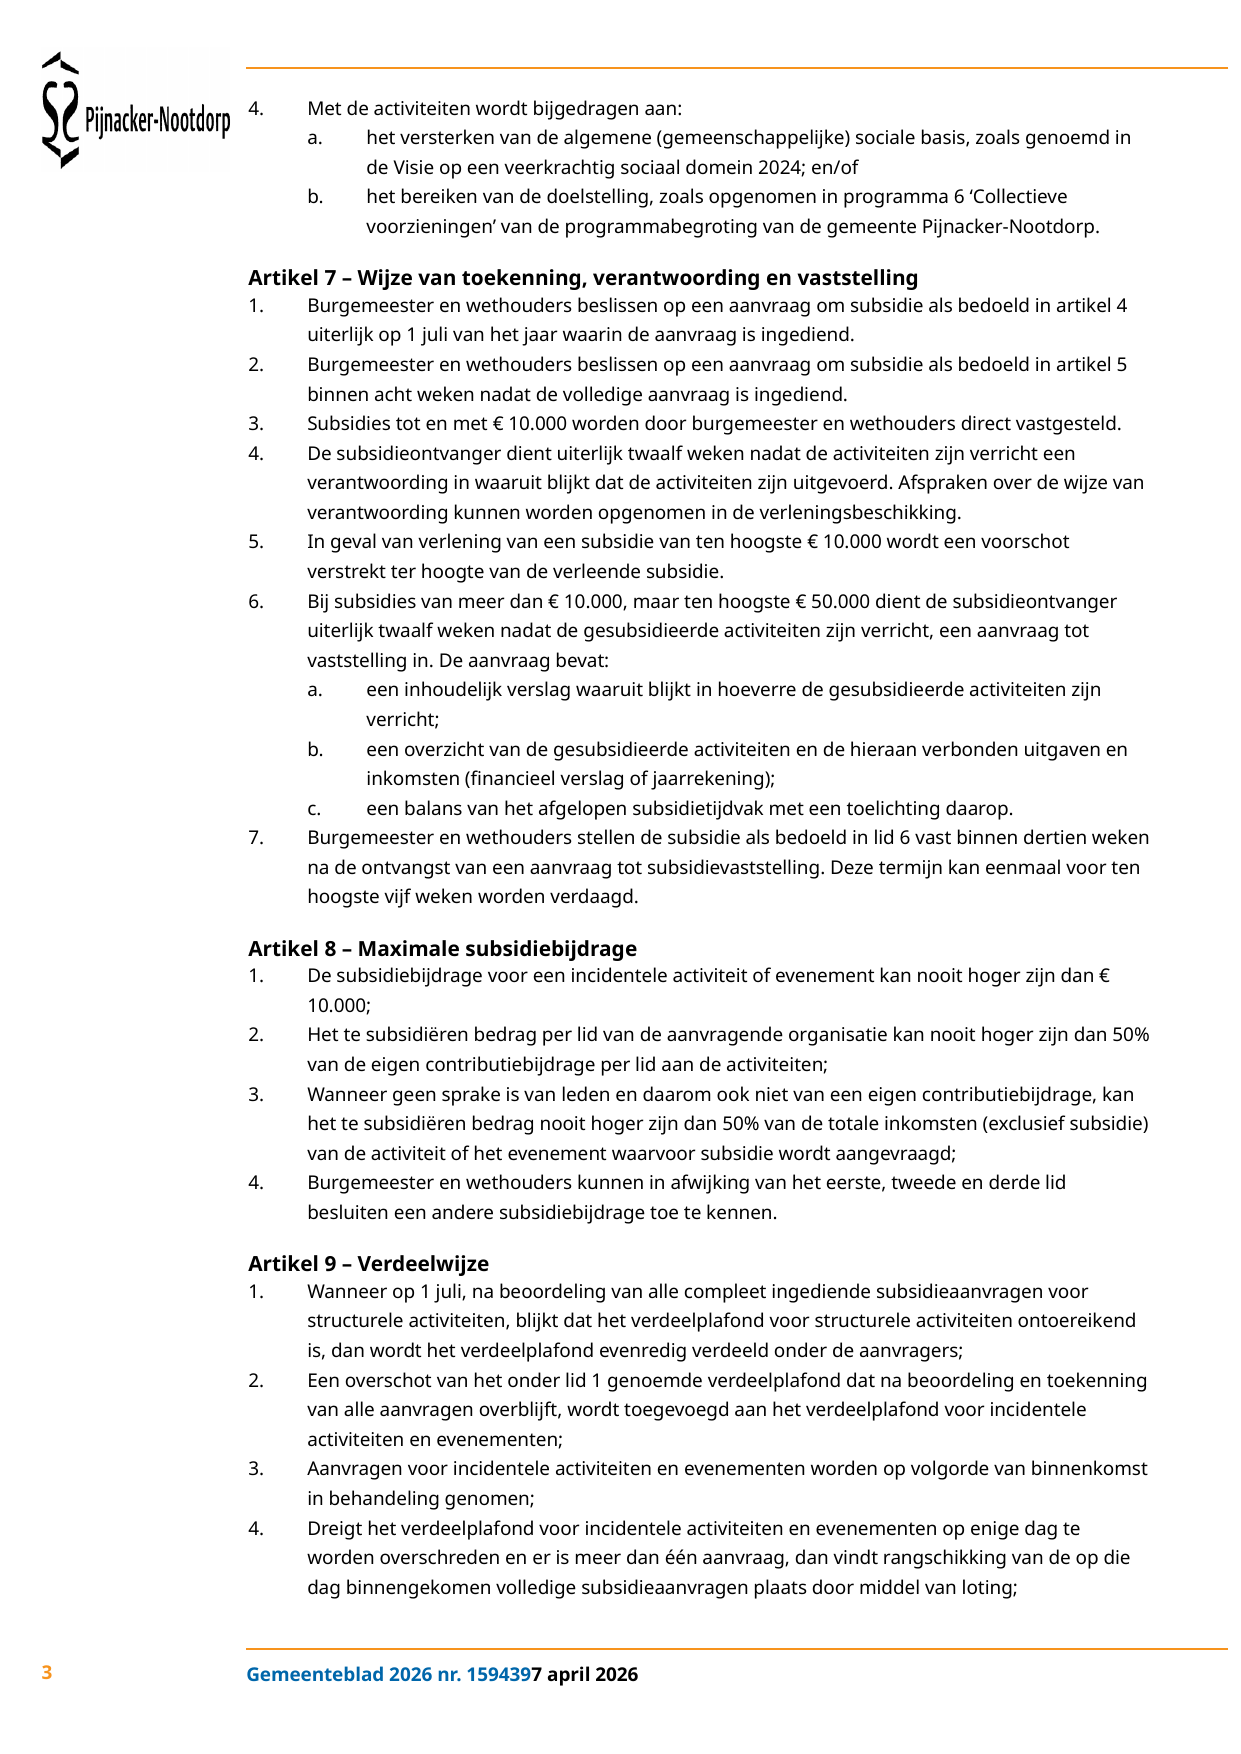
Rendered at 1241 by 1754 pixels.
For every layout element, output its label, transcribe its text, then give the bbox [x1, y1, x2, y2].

list De subsidieontvanger dient uiterlijk twaalf weken nadat de activiteiten zijn verricht een verantwoording in waaruit blijkt dat de activiteiten zijn uitgevoerd. Afspraken over de wijze van verantwoording kunnen worden opgenomen in de verleningsbeschikking. [248, 440, 1152, 525]
text Artikel 8 – Maximale subsidiebijdrage [248, 934, 1152, 962]
list Wanneer geen sprake is van leden en daarom ook niet van een eigen contributiebijdrage, kan het te subsidiëren bedrag nooit hoger zijn dan 50% van de totale inkomsten (exclusief subsidie) van de activiteit of het evenement waarvoor subsidie wordt aangevraagd; [248, 1081, 1152, 1166]
list een balans van het afgelopen subsidietijdvak met een toelichting daarop. [307, 795, 1152, 821]
list het bereiken van de doelstelling, zoals opgenomen in programma 6 ‘Collectieve voorzieningen’ van de programmabegroting van de gemeente Pijnacker-Nootdorp. [307, 183, 1152, 239]
text Artikel 7 – Wijze van toekenning, verantwoording en vaststelling [248, 263, 1152, 292]
list Aanvragen voor incidentele activiteiten en evenementen worden op volgorde van binnenkomst in behandeling genomen; [248, 1456, 1152, 1511]
list Het te subsidiëren bedrag per lid van de aanvragende organisatie kan nooit hoger zijn dan 50% van de eigen contributiebijdrage per lid aan de activiteiten; [248, 1022, 1152, 1077]
list In geval van verlening van een subsidie van ten hoogste € 10.000 wordt een voorschot verstrekt ter hoogte van de verleende subsidie. [248, 529, 1152, 584]
picture [41, 47, 231, 172]
list Burgemeester en wethouders beslissen op een aanvraag om subsidie als bedoeld in artikel 5 binnen acht weken nadat de volledige aanvraag is ingediend. [248, 351, 1152, 406]
list een overzicht van de gesubsidieerde activiteiten en de hieraan verbonden uitgaven en inkomsten (financieel verslag of jaarrekening); [307, 736, 1152, 791]
list Burgemeester en wethouders kunnen in afwijking van het eerste, tweede en derde lid besluiten een andere subsidiebijdrage toe te kennen. [248, 1169, 1152, 1225]
list een inhoudelijk verslag waaruit blijkt in hoeverre de gesubsidieerde activiteiten zijn verricht; [307, 677, 1152, 732]
list Dreigt het verdeelplafond voor incidentele activiteiten en evenementen op enige dag te worden overschreden en er is meer dan één aanvraag, dan vindt rangschikking van de op die dag binnengekomen volledige subsidieaanvragen plaats door middel van loting; [248, 1515, 1152, 1599]
list Burgemeester en wethouders stellen de subsidie als bedoeld in lid 6 vast binnen dertien weken na de ontvangst van een aanvraag tot subsidievaststelling. Deze termijn kan eenmaal voor ten hoogste vijf weken worden verdaagd. [248, 824, 1152, 909]
list Een overschot van het onder lid 1 genoemde verdeelplafond dat na beoordeling en toekenning van alle aanvragen overblijft, wordt toegevoegd aan het verdeelplafond voor incidentele activiteiten en evenementen; [248, 1367, 1152, 1452]
list Subsidies tot en met € 10.000 worden door burgemeester en wethouders direct vastgesteld. [248, 410, 1152, 436]
list Bij subsidies van meer dan € 10.000, maar ten hoogste € 50.000 dient de subsidieontvanger uiterlijk twaalf weken nadat de gesubsidieerde activiteiten zijn verricht, een aanvraag tot vaststelling in. De aanvraag bevat: [248, 588, 1152, 673]
list Met de activiteiten wordt bijgedragen aan: [248, 95, 1152, 121]
list De subsidiebijdrage voor een incidentele activiteit of evenement kan nooit hoger zijn dan € 10.000; [248, 962, 1152, 1018]
text Artikel 9 – Verdeelwijze [248, 1249, 1152, 1278]
list het versterken van de algemene (gemeenschappelijke) sociale basis, zoals genoemd in de Visie op een veerkrachtig sociaal domein 2024; en/of [307, 124, 1152, 180]
list Burgemeester en wethouders beslissen op een aanvraag om subsidie als bedoeld in artikel 4 uiterlijk op 1 juli van het jaar waarin de aanvraag is ingediend. [248, 292, 1152, 347]
list Wanneer op 1 juli, na beoordeling van alle compleet ingediende subsidieaanvragen voor structurele activiteiten, blijkt dat het verdeelplafond voor structurele activiteiten ontoereikend is, dan wordt het verdeelplafond evenredig verdeeld onder de aanvragers; [248, 1278, 1152, 1363]
